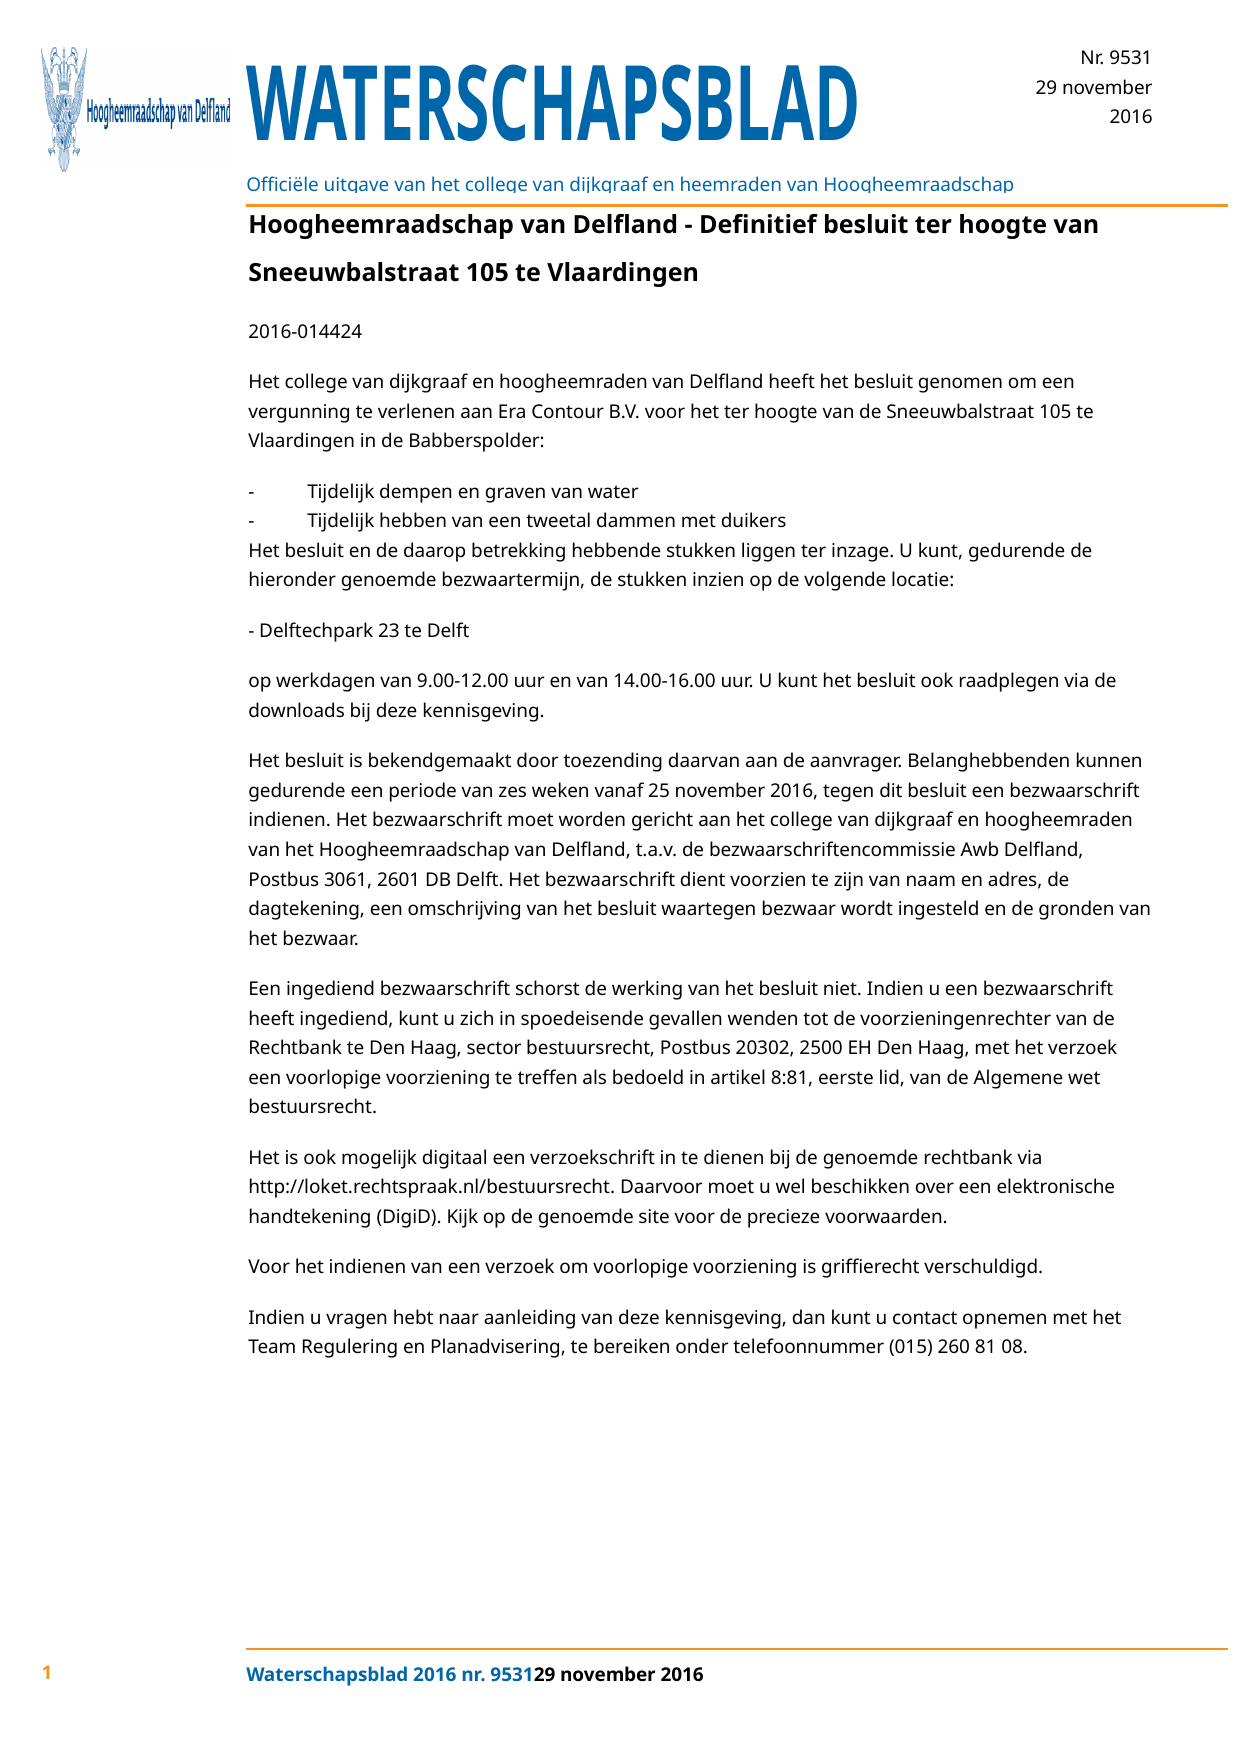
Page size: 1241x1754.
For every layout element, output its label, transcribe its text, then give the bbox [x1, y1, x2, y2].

text Het is ook mogelijk digitaal een verzoekschrift in te dienen bij de genoemde rechtbank via http://loket.rechtspraak.nl/bestuursrecht. Daarvoor moet u wel beschikken over een elektronische handtekening (DigiD). Kijk op de genoemde site voor de precieze voorwaarden. [248, 1144, 1152, 1229]
text - Delftechpark 23 te Delft [248, 617, 1152, 643]
text Een ingediend bezwaarschrift schorst de werking van het besluit niet. Indien u een bezwaarschrift heeft ingediend, kunt u zich in spoedeisende gevallen wenden tot de voorzieningenrechter van de Rechtbank te Den Haag, sector bestuursrecht, Postbus 20302, 2500 EH Den Haag, met het verzoek een voorlopige voorziening te treffen als bedoeld in artikel 8:81, eerste lid, van de Algemene wet bestuursrecht. [248, 975, 1152, 1119]
text Het besluit is bekendgemaakt door toezending daarvan aan de aanvrager. Belanghebbenden kunnen gedurende een periode van zes weken vanaf 25 november 2016, tegen dit besluit een bezwaarschrift indienen. Het bezwaarschrift moet worden gericht aan het college van dijkgraaf en hoogheemraden van het Hoogheemraadschap van Delfland, t.a.v. de bezwaarschriftencommissie Awb Delfland, Postbus 3061, 2601 DB Delft. Het bezwaarschrift dient voorzien te zijn van naam en adres, de dagtekening, een omschrijving van het besluit waartegen bezwaar wordt ingesteld en de gronden van het bezwaar. [248, 747, 1152, 951]
text Het besluit en de daarop betrekking hebbende stukken liggen ter inzage. U kunt, gedurende de hieronder genoemde bezwaartermijn, de stukken inzien op de volgende locatie: [248, 537, 1152, 592]
list Tijdelijk dempen en graven van water [248, 478, 1152, 504]
picture [41, 47, 231, 172]
text 2016-014424 [248, 318, 1152, 344]
text op werkdagen van 9.00-12.00 uur en van 14.00-16.00 uur. U kunt het besluit ook raadplegen via de downloads bij deze kennisgeving. [248, 667, 1152, 723]
text Voor het indienen van een verzoek om voorlopige voorziening is griffierecht verschuldigd. [248, 1254, 1152, 1279]
text Indien u vragen hebt naar aanleiding van deze kennisgeving, dan kunt u contact opnemen met het Team Regulering en Planadvisering, te bereiken onder telefoonnummer (015) 260 81 08. [248, 1304, 1152, 1359]
list Tijdelijk hebben van een tweetal dammen met duikers [248, 507, 1152, 533]
text Het college van dijkgraaf en hoogheemraden van Delfland heeft het besluit genomen om een vergunning te verlenen aan Era Contour B.V. voor het ter hoogte van de Sneeuwbalstraat 105 te Vlaardingen in de Babberspolder: [248, 368, 1152, 453]
text Hoogheemraadschap van Delfland - Definitief besluit ter hoogte van Sneeuwbalstraat 105 te Vlaardingen [248, 207, 1152, 288]
